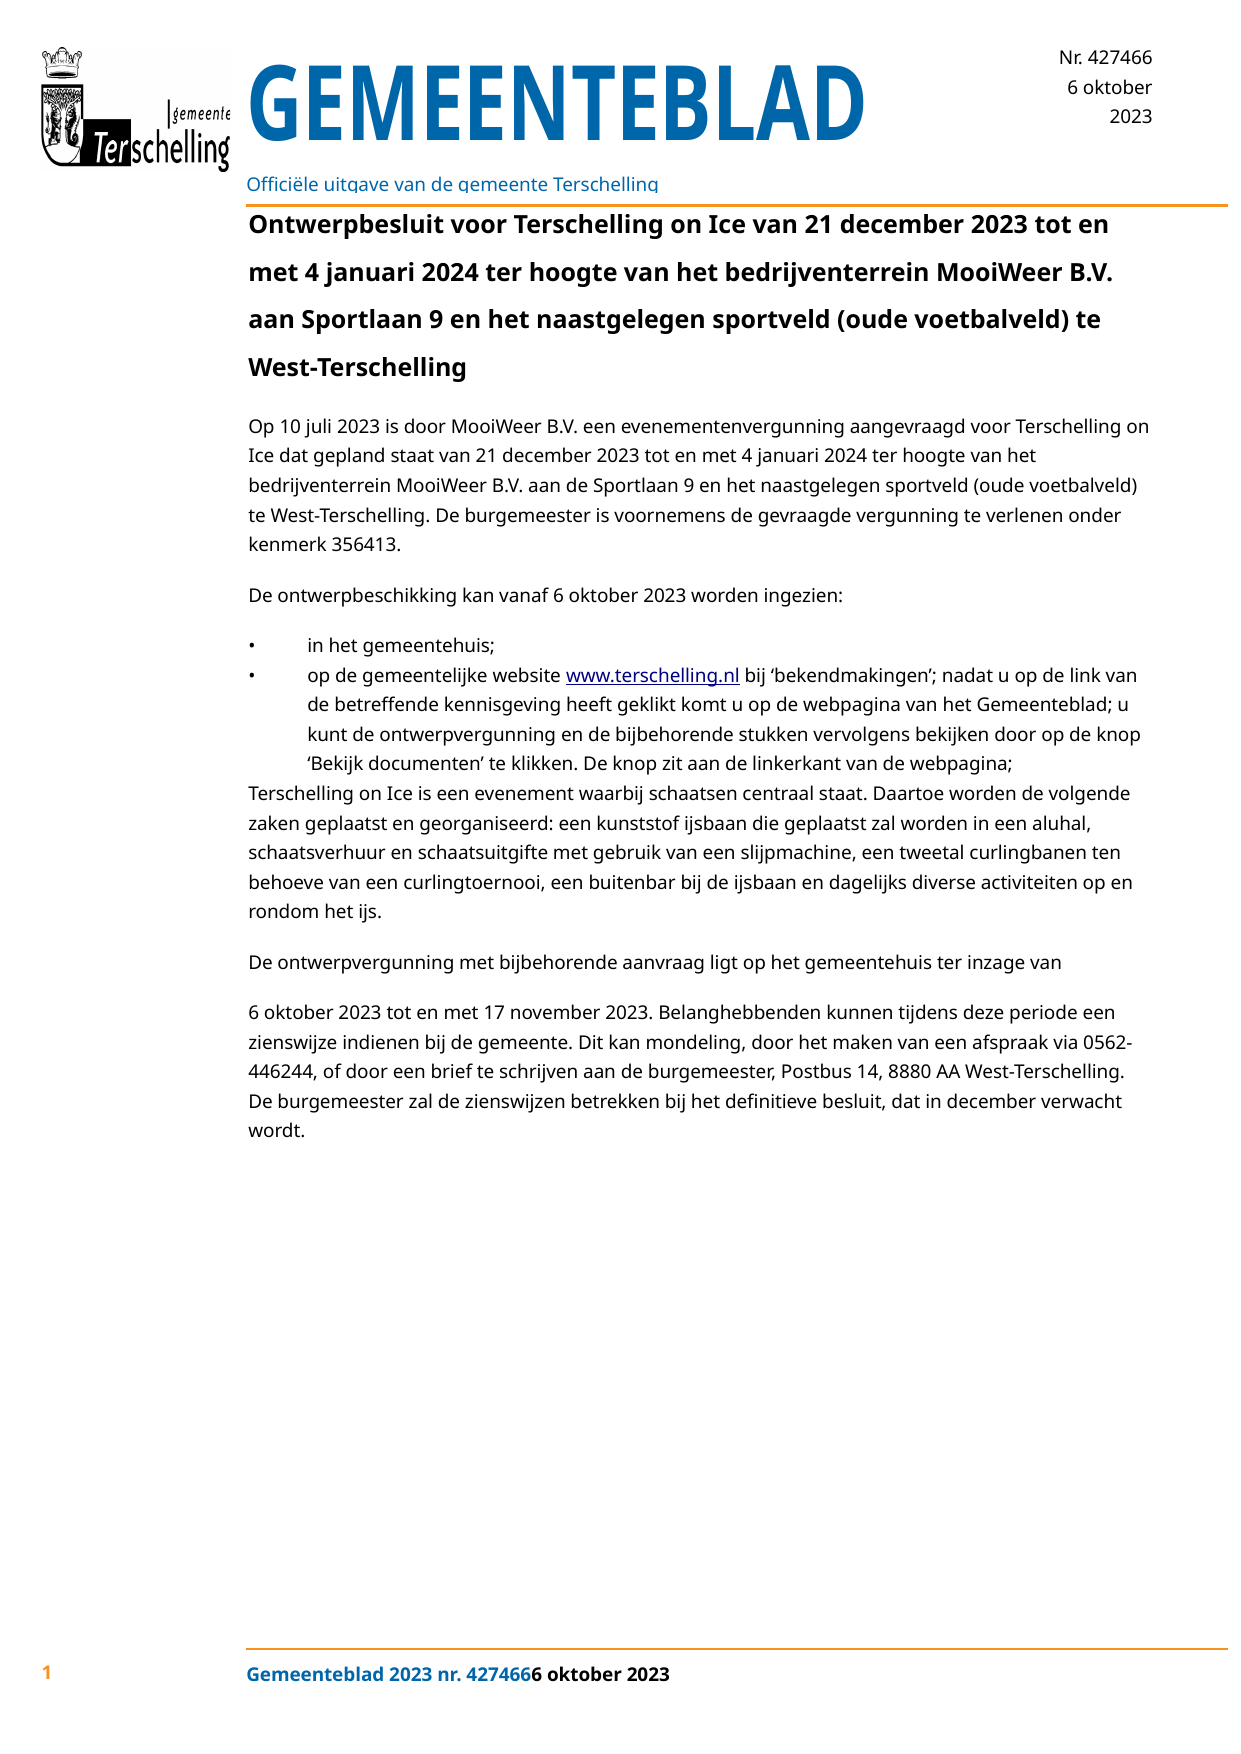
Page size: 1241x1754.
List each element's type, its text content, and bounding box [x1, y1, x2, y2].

list op de gemeentelijke website www.terschelling.nl bij ‘bekendmakingen’; nadat u op de link van de betreffende kennisgeving heeft geklikt komt u op de webpagina van het Gemeenteblad; u kunt de ontwerpvergunning en de bijbehorende stukken vervolgens bekijken door op de knop ‘Bekijk documenten’ te klikken. De knop zit aan de linkerkant van de webpagina; [248, 662, 1152, 776]
text De ontwerpvergunning met bijbehorende aanvraag ligt op het gemeentehuis ter inzage van [248, 949, 1152, 975]
text 6 oktober 2023 tot en met 17 november 2023. Belanghebbenden kunnen tijdens deze periode een zienswijze indienen bij de gemeente. Dit kan mondeling, door het maken van een afspraak via 0562-446244, of door een brief te schrijven aan de burgemeester, Postbus 14, 8880 AA West-Terschelling. De burgemeester zal de zienswijzen betrekken bij het definitieve besluit, dat in december verwacht wordt. [248, 999, 1152, 1143]
list in het gemeentehuis; [248, 632, 1152, 658]
picture [41, 47, 231, 172]
text De ontwerpbeschikking kan vanaf 6 oktober 2023 worden ingezien: [248, 582, 1152, 608]
text Op 10 juli 2023 is door MooiWeer B.V. een evenementenvergunning aangevraagd voor Terschelling on Ice dat gepland staat van 21 december 2023 tot en met 4 januari 2024 ter hoogte van het bedrijventerrein MooiWeer B.V. aan de Sportlaan 9 en het naastgelegen sportveld (oude voetbalveld) te West-Terschelling. De burgemeester is voornemens de gevraagde vergunning te verlenen onder kenmerk 356413. [248, 413, 1152, 557]
text Ontwerpbesluit voor Terschelling on Ice van 21 december 2023 tot en met 4 januari 2024 ter hoogte van het bedrijventerrein MooiWeer B.V. aan Sportlaan 9 en het naastgelegen sportveld (oude voetbalveld) te West-Terschelling [248, 207, 1152, 384]
text Terschelling on Ice is een evenement waarbij schaatsen centraal staat. Daartoe worden de volgende zaken geplaatst en georganiseerd: een kunststof ijsbaan die geplaatst zal worden in een aluhal, schaatsverhuur en schaatsuitgifte met gebruik van een slijpmachine, een tweetal curlingbanen ten behoeve van een curlingtoernooi, een buitenbar bij de ijsbaan en dagelijks diverse activiteiten op en rondom het ijs. [248, 780, 1152, 924]
